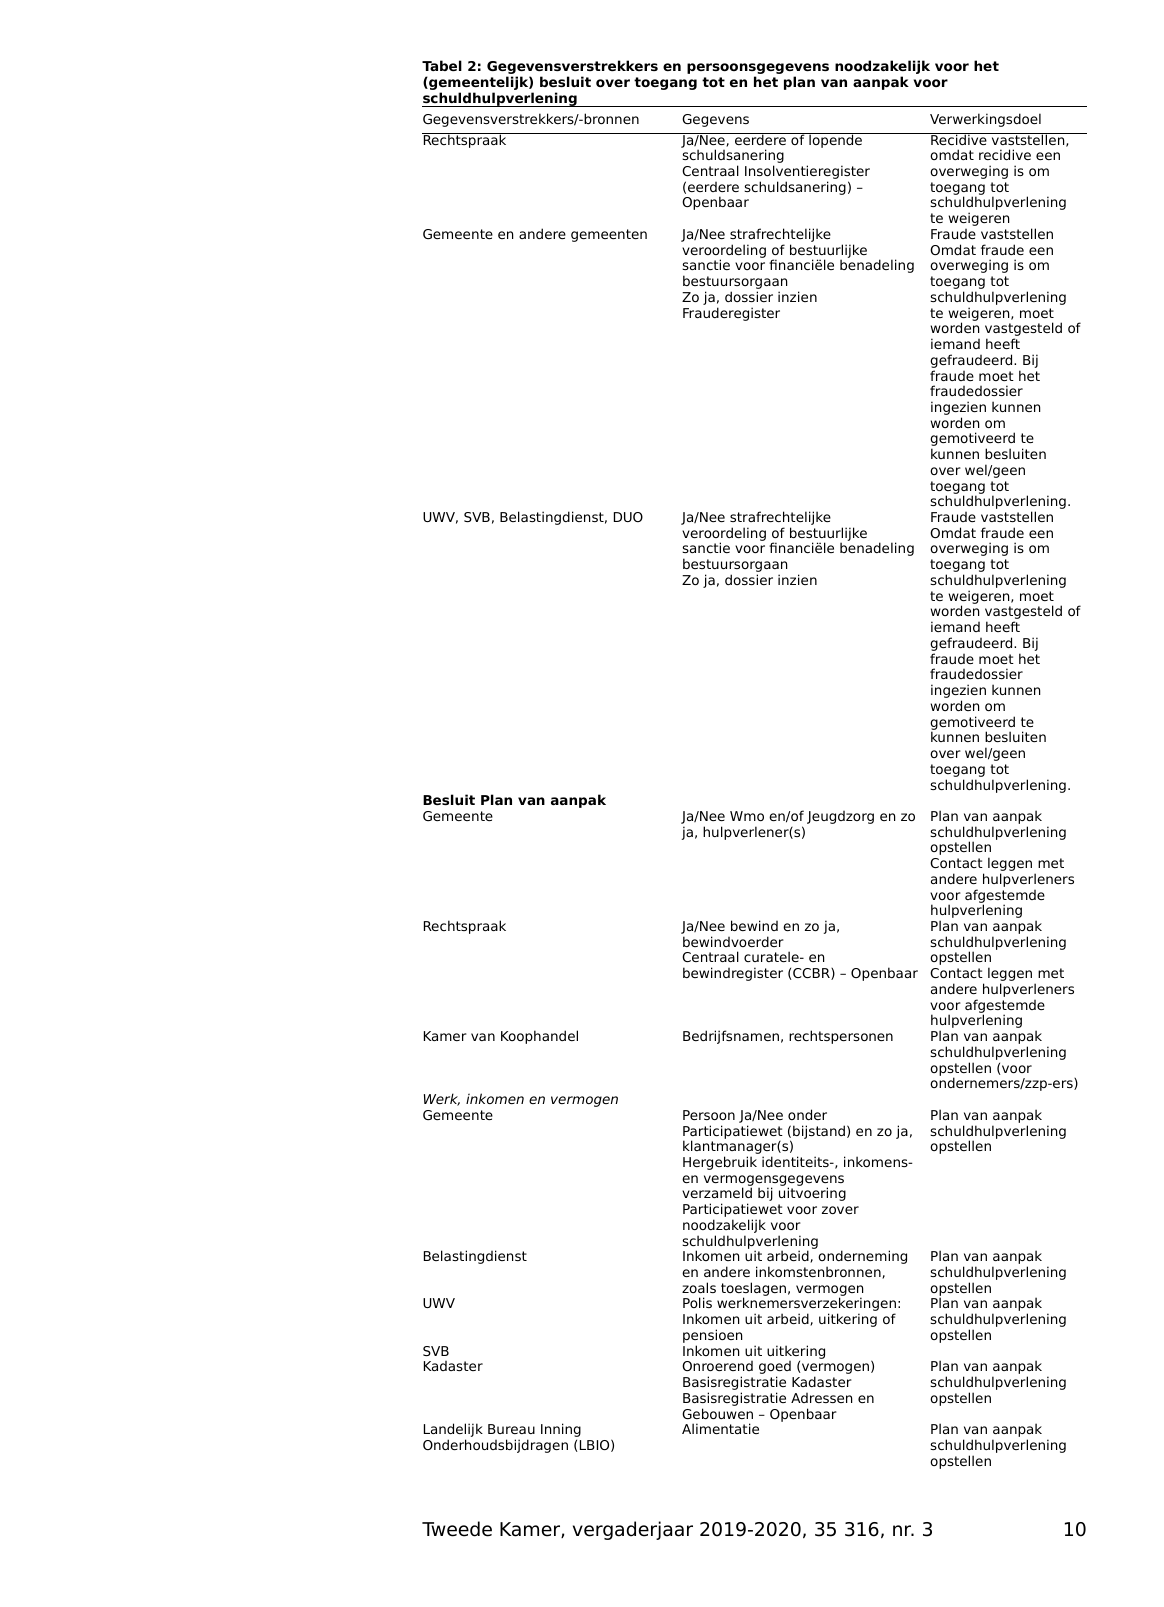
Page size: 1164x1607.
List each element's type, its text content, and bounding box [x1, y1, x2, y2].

table_cell Ja/Nee Wmo en/of Jeugdzorg en zo ja, hulpverlener(s) [676, 809, 924, 919]
table_cell Fraude vaststellen Omdat fraude een overweging is om toegang tot schuldhulpverlening te weigeren, moet worden vastgesteld of iemand heeft gefraudeerd. Bij fraude moet het fraudedossier ingezien kunnen worden om gemotiveerd te kunnen besluiten over wel/geen toegang tot schuldhulpverlening. [924, 510, 1087, 793]
table_cell Besluit Plan van aanpak [422, 793, 1087, 809]
table_cell Rechtspraak [422, 919, 676, 1029]
table_cell Recidive vaststellen, omdat recidive een overweging is om toegang tot schuldhulpverlening te weigeren [924, 134, 1087, 227]
table_cell Ja/Nee strafrechtelijke veroordeling of bestuurlijke sanctie voor financiële benadeling bestuursorgaan Zo ja, dossier inzien [676, 510, 924, 793]
table_cell Polis werknemersverzekeringen: Inkomen uit arbeid, uitkering of pensioen [676, 1296, 924, 1343]
table_cell Fraude vaststellen Omdat fraude een overweging is om toegang tot schuldhulpverlening te weigeren, moet worden vastgesteld of iemand heeft gefraudeerd. Bij fraude moet het fraudedossier ingezien kunnen worden om gemotiveerd te kunnen besluiten over wel/geen toegang tot schuldhulpverlening. [924, 227, 1087, 510]
table_cell Inkomen uit arbeid, onderneming en andere inkomstenbronnen, zoals toeslagen, vermogen [676, 1249, 924, 1296]
table_cell Alimentatie [676, 1422, 924, 1469]
table_cell SVB [422, 1344, 676, 1359]
table_cell Plan van aanpak schuldhulpverlening opstellen Contact leggen met andere hulpverleners voor afgestemde hulpverlening [924, 809, 1087, 919]
table_cell Verwerkingsdoel [924, 107, 1087, 132]
table_cell Plan van aanpak schuldhulpverlening opstellen (voor ondernemers/zzp-ers) [924, 1029, 1087, 1092]
table_cell UWV, SVB, Belastingdienst, DUO [422, 510, 676, 793]
table_cell Plan van aanpak schuldhulpverlening opstellen [924, 1249, 1087, 1296]
table_cell Plan van aanpak schuldhulpverlening opstellen [924, 1422, 1087, 1469]
table_cell Ja/Nee, eerdere of lopende schuldsanering Centraal Insolventieregister (eerdere schuldsanering) – Openbaar [676, 134, 924, 227]
table_cell Gegevens [676, 107, 924, 132]
table_cell Kadaster [422, 1359, 676, 1422]
table_cell Landelijk Bureau Inning Onderhoudsbijdragen (LBIO) [422, 1422, 676, 1469]
table_cell Gemeente [422, 1108, 676, 1249]
table_cell Inkomen uit uitkering [676, 1344, 924, 1359]
table_cell Werk, inkomen en vermogen [422, 1092, 1087, 1108]
table_cell Rechtspraak [422, 134, 676, 227]
table_cell Gemeente en andere gemeenten [422, 227, 676, 510]
table_cell Ja/Nee strafrechtelijke veroordeling of bestuurlijke sanctie voor financiële benadeling bestuursorgaan Zo ja, dossier inzien Frauderegister [676, 227, 924, 510]
table_cell Gemeente [422, 809, 676, 919]
table_cell Bedrijfsnamen, rechtspersonen [676, 1029, 924, 1092]
table_cell Plan van aanpak schuldhulpverlening opstellen [924, 1296, 1087, 1343]
table_cell [924, 1344, 1087, 1359]
table_cell Plan van aanpak schuldhulpverlening opstellen Contact leggen met andere hulpverleners voor afgestemde hulpverlening [924, 919, 1087, 1029]
table_cell Plan van aanpak schuldhulpverlening opstellen [924, 1108, 1087, 1249]
table_cell Kamer van Koophandel [422, 1029, 676, 1092]
table_cell Persoon Ja/Nee onder Participatiewet (bijstand) en zo ja, klantmanager(s) Hergebruik identiteits-, inkomens- en vermogensgegevens verzameld bij uitvoering Participatiewet voor zover noodzakelijk voor schuldhulpverlening [676, 1108, 924, 1249]
table_cell Ja/Nee bewind en zo ja, bewindvoerder Centraal curatele- en bewindregister (CCBR) – Openbaar [676, 919, 924, 1029]
table_cell UWV [422, 1296, 676, 1343]
table_cell Belastingdienst [422, 1249, 676, 1296]
table_cell Gegevensverstrekkers/-bronnen [422, 107, 676, 132]
table_cell Onroerend goed (vermogen) Basisregistratie Kadaster Basisregistratie Adressen en Gebouwen – Openbaar [676, 1359, 924, 1422]
table_header Tabel 2: Gegevensverstrekkers en persoonsgegevens noodzakelijk voor het (gemeentelijk) besluit over toegang tot en het plan van aanpak voor schuldhulpverlening [422, 59, 1087, 106]
table_cell Plan van aanpak schuldhulpverlening opstellen [924, 1359, 1087, 1422]
